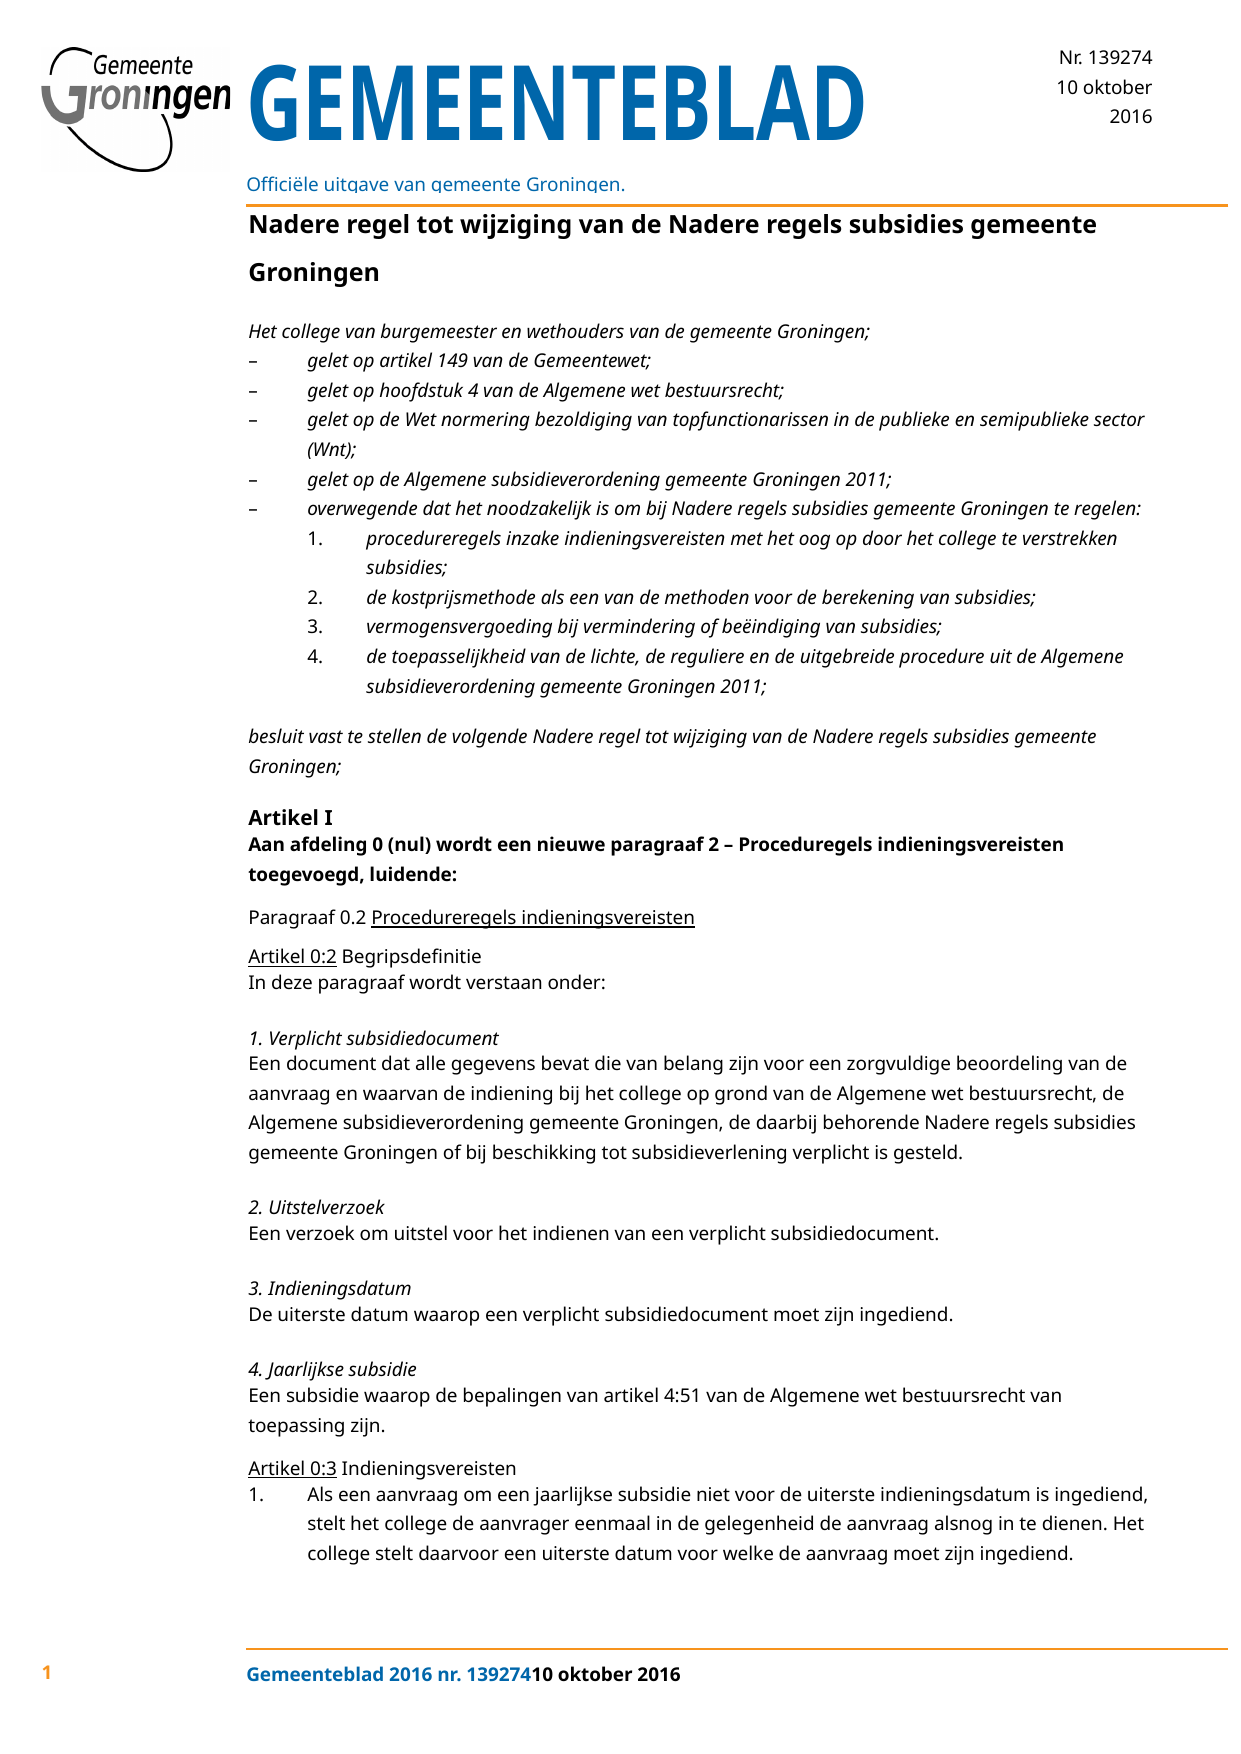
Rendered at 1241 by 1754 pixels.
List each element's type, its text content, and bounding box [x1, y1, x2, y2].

text Artikel 0:3 Indieningsvereisten [248, 1455, 1152, 1481]
list de toepasselijkheid van de lichte, de reguliere en de uitgebreide procedure uit de Algemene subsidieverordening gemeente Groningen 2011; [307, 643, 1152, 699]
text Een verzoek om uitstel voor het indienen van een verplicht subsidiedocument. [248, 1220, 1152, 1246]
text 3. Indieningsdatum [248, 1276, 1152, 1301]
text 1. Verplicht subsidiedocument [248, 1025, 1152, 1050]
picture [41, 47, 231, 172]
text Het college van burgemeester en wethouders van de gemeente Groningen; [248, 318, 1152, 344]
list vermogensvergoeding bij vermindering of beëindiging van subsidies; [307, 614, 1152, 639]
text Een subsidie waarop de bepalingen van artikel 4:51 van de Algemene wet bestuursrecht van toepassing zijn. [248, 1382, 1152, 1438]
list gelet op de Wet normering bezoldiging van topfunctionarissen in de publieke en semipublieke sector (Wnt); [248, 407, 1152, 462]
list procedureregels inzake indieningsvereisten met het oog op door het college te verstrekken subsidies; [307, 525, 1152, 580]
list gelet op artikel 149 van de Gemeentewet; [248, 347, 1152, 373]
text Artikel I [248, 803, 1152, 832]
text In deze paragraaf wordt verstaan onder: [248, 969, 1152, 995]
text 4. Jaarlijkse subsidie [248, 1357, 1152, 1382]
text Paragraaf 0.2 Procedureregels indieningsvereisten [248, 904, 1152, 930]
text Aan afdeling 0 (nul) wordt een nieuwe paragraaf 2 – Proceduregels indieningsvereisten toegevoegd, luidende: [248, 832, 1152, 887]
list gelet op de Algemene subsidieverordening gemeente Groningen 2011; [248, 466, 1152, 492]
list Als een aanvraag om een jaarlijkse subsidie niet voor de uiterste indieningsdatum is ingediend, stelt het college de aanvrager eenmaal in de gelegenheid de aanvraag alsnog in te dienen. Het college stelt daarvoor een uiterste datum voor welke de aanvraag moet zijn ingediend. [248, 1481, 1152, 1566]
text Nadere regel tot wijziging van de Nadere regels subsidies gemeente Groningen [248, 207, 1152, 288]
text besluit vast te stellen de volgende Nadere regel tot wijziging van de Nadere regels subsidies gemeente Groningen; [248, 723, 1152, 778]
list gelet op hoofdstuk 4 van de Algemene wet bestuursrecht; [248, 377, 1152, 403]
text Een document dat alle gegevens bevat die van belang zijn voor een zorgvuldige beoordeling van de aanvraag en waarvan de indiening bij het college op grond van de Algemene wet bestuursrecht, de Algemene subsidieverordening gemeente Groningen, de daarbij behorende Nadere regels subsidies gemeente Groningen of bij beschikking tot subsidieverlening verplicht is gesteld. [248, 1050, 1152, 1165]
text 2. Uitstelverzoek [248, 1194, 1152, 1220]
list overwegende dat het noodzakelijk is om bij Nadere regels subsidies gemeente Groningen te regelen: [248, 495, 1152, 521]
list de kostprijsmethode als een van de methoden voor de berekening van subsidies; [307, 584, 1152, 610]
text De uiterste datum waarop een verplicht subsidiedocument moet zijn ingediend. [248, 1301, 1152, 1327]
text Artikel 0:2 Begripsdefinitie [248, 944, 1152, 969]
